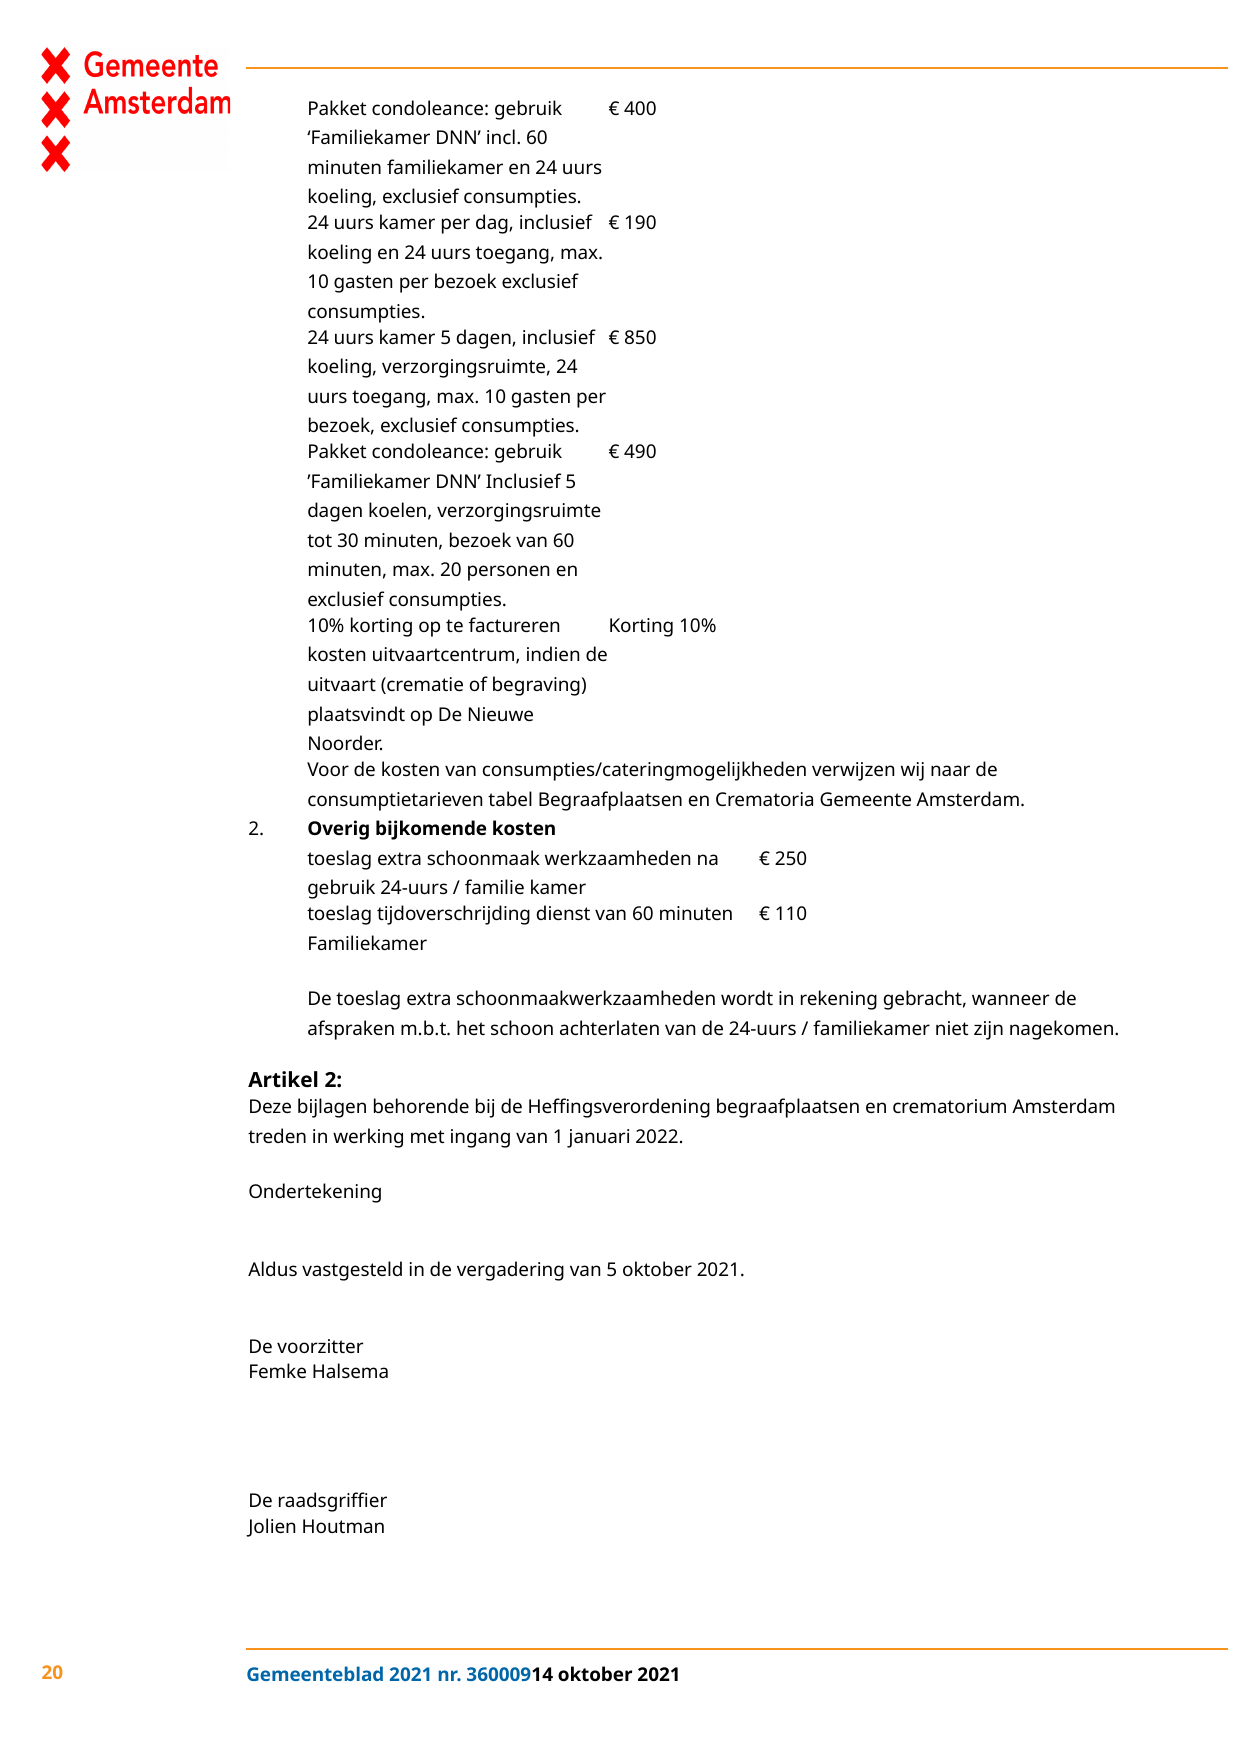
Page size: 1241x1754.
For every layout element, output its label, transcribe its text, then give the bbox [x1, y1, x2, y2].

table_cell 24 uurs kamer 5 dagen, inclusief koeling, verzorgingsruimte, 24 uurs toegang, max. 10 gasten per bezoek, exclusief consumpties. [307, 324, 608, 438]
table_cell 10% korting op te factureren kosten uitvaartcentrum, indien de uitvaart (crematie of begraving) plaatsvindt op De Nieuwe Noorder. [307, 612, 608, 756]
text Deze bijlagen behorende bij de Heffingsverordening begraafplaatsen en crematorium Amsterdam treden in werking met ingang van 1 januari 2022. [248, 1094, 1152, 1149]
table_header € 400 [608, 95, 909, 209]
table_header € 250 [759, 845, 1211, 900]
text Artikel 2: [248, 1065, 1152, 1094]
text De raadsgriffier [248, 1487, 1152, 1513]
list Voor de kosten van consumpties/cateringmogelijkheden verwijzen wij naar de consumptietarieven tabel Begraafplaatsen en Crematoria Gemeente Amsterdam. [248, 756, 1152, 811]
table_header Pakket condoleance: gebruik ‘Familiekamer DNN’ incl. 60 minuten familiekamer en 24 uurs koeling, exclusief consumpties. [307, 95, 608, 209]
table_cell € 490 [608, 438, 909, 612]
table_cell Pakket condoleance: gebruik ’Familiekamer DNN’ Inclusief 5 dagen koelen, verzorgingsruimte tot 30 minuten, bezoek van 60 minuten, max. 20 personen en exclusief consumpties. [307, 438, 608, 612]
list De toeslag extra schoonmaakwerkzaamheden wordt in rekening gebracht, wanneer de afspraken m.b.t. het schoon achterlaten van de 24-uurs / familiekamer niet zijn nagekomen. [248, 985, 1152, 1041]
text Ondertekening [248, 1179, 1152, 1204]
table_cell € 850 [608, 324, 909, 438]
text Femke Halsema [248, 1359, 1152, 1384]
table_cell € 190 [608, 209, 909, 324]
text Jolien Houtman [248, 1513, 1152, 1539]
table_cell toeslag tijdoverschrijding dienst van 60 minuten Familiekamer [307, 900, 759, 956]
table_header toeslag extra schoonmaak werkzaamheden na gebruik 24-uurs / familie kamer [307, 845, 759, 900]
table_cell Korting 10% [608, 612, 909, 756]
picture [41, 47, 231, 172]
list Overig bijkomende kosten [248, 815, 1152, 841]
table_cell 24 uurs kamer per dag, inclusief koeling en 24 uurs toegang, max. 10 gasten per bezoek exclusief consumpties. [307, 209, 608, 324]
table_cell € 110 [759, 900, 1211, 956]
text Aldus vastgesteld in de vergadering van 5 oktober 2021. [248, 1256, 1152, 1282]
text De voorzitter [248, 1333, 1152, 1359]
